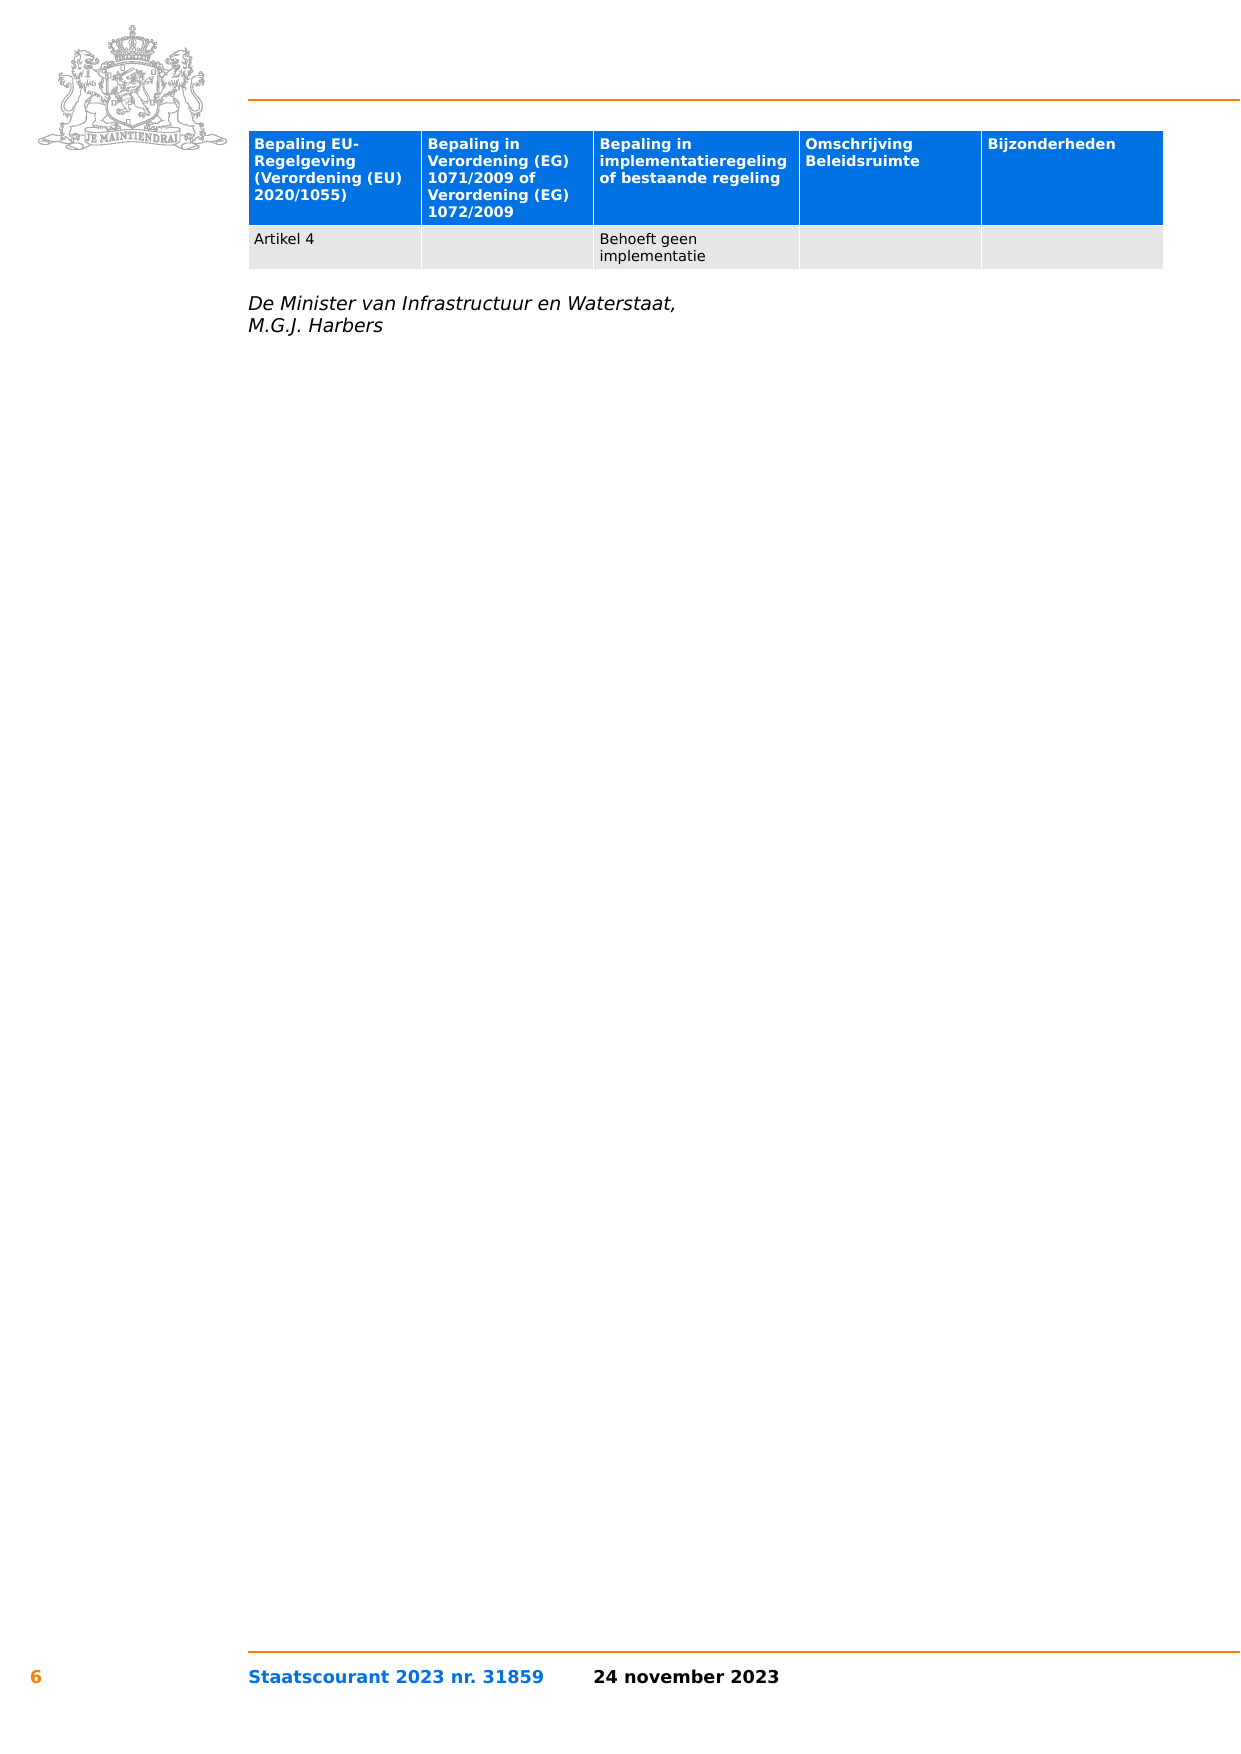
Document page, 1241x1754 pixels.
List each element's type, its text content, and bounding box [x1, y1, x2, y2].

table_header Bepaling in implementatieregeling of bestaande regeling [594, 131, 799, 225]
table_header Bijzonderheden [982, 131, 1163, 225]
table_header Omschrijving Beleidsruimte [800, 131, 981, 225]
table_cell [422, 226, 593, 269]
table_cell Behoeft geen implementatie [594, 226, 799, 269]
table_cell [982, 226, 1163, 269]
table_cell Artikel 4 [249, 226, 421, 269]
table_header Bepaling in Verordening (EG) 1071/2009 of Verordening (EG) 1072/2009 [422, 131, 593, 225]
text De Minister van Infrastructuur en Waterstaat, M.G.J. Harbers [248, 292, 1163, 336]
table_cell [800, 226, 981, 269]
table_header Bepaling EU-Regelgeving (Verordening (EU) 2020/1055) [249, 131, 421, 225]
picture [38, 25, 227, 150]
